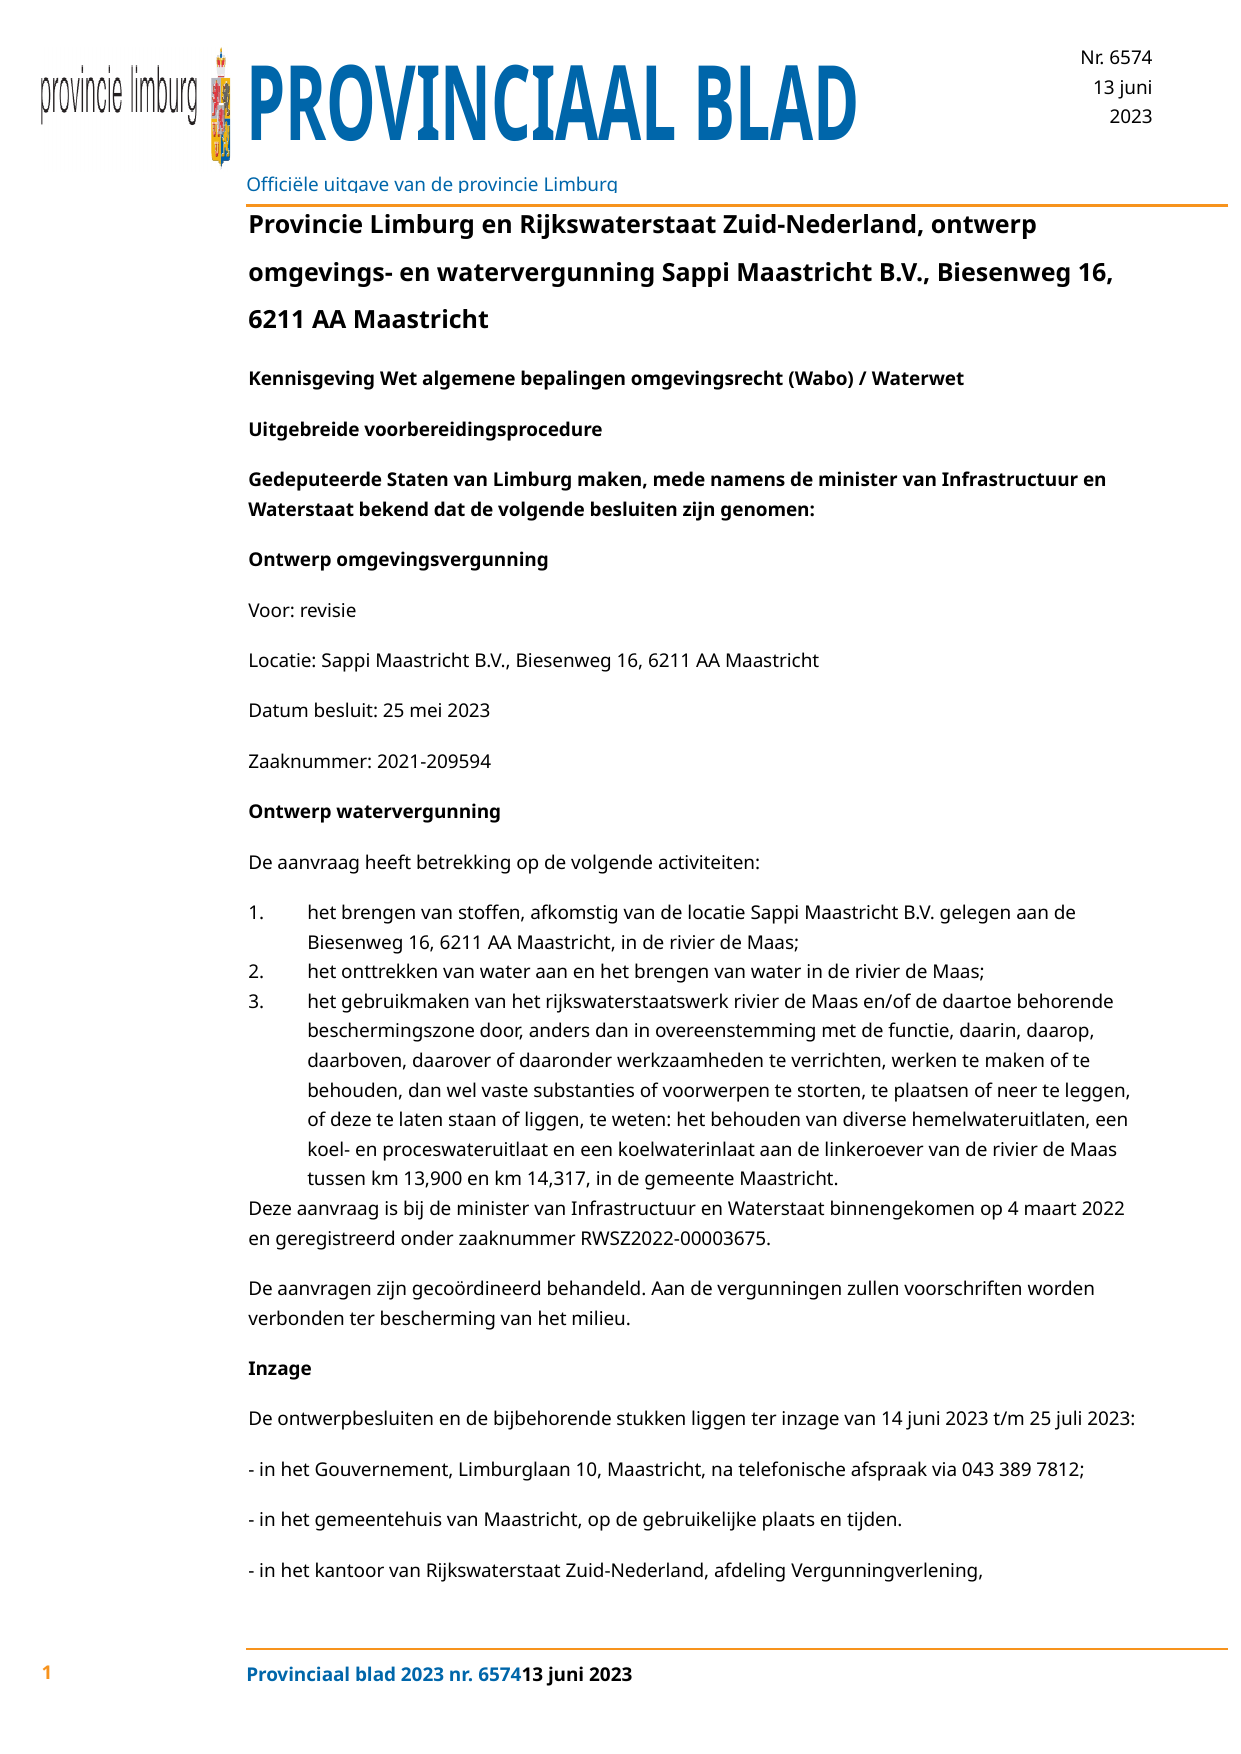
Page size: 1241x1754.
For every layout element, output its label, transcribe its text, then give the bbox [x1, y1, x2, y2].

text - in het kantoor van Rijkswaterstaat Zuid-Nederland, afdeling Vergunningverlening, [248, 1557, 1152, 1582]
text Locatie: Sappi Maastricht B.V., Biesenweg 16, 6211 AA Maastricht [248, 647, 1152, 673]
text Zaaknummer: 2021-209594 [248, 748, 1152, 774]
list het gebruikmaken van het rijkswaterstaatswerk rivier de Maas en/of de daartoe behorende beschermingszone door, anders dan in overeenstemming met de functie, daarin, daarop, daarboven, daarover of daaronder werkzaamheden te verrichten, werken te maken of te behouden, dan wel vaste substanties of voorwerpen te storten, te plaatsen of neer te leggen, of deze te laten staan of liggen, te weten: het behouden van diverse hemelwateruitlaten, een koel- en proceswateruitlaat en een koelwaterinlaat aan de linkeroever van de rivier de Maas tussen km 13,900 en km 14,317, in de gemeente Maastricht. [248, 988, 1152, 1191]
picture [41, 47, 231, 172]
list het brengen van stoffen, afkomstig van de locatie Sappi Maastricht B.V. gelegen aan de Biesenweg 16, 6211 AA Maastricht, in de rivier de Maas; [248, 899, 1152, 954]
text - in het gemeentehuis van Maastricht, op de gebruikelijke plaats en tijden. [248, 1506, 1152, 1532]
text De aanvraag heeft betrekking op de volgende activiteiten: [248, 849, 1152, 874]
text Datum besluit: 25 mei 2023 [248, 698, 1152, 723]
text Uitgebreide voorbereidingsprocedure [248, 416, 1152, 442]
text De aanvragen zijn gecoördineerd behandeld. Aan de vergunningen zullen voorschriften worden verbonden ter bescherming van het milieu. [248, 1275, 1152, 1330]
text Ontwerp watervergunning [248, 798, 1152, 824]
text Voor: revisie [248, 597, 1152, 622]
text Gedeputeerde Staten van Limburg maken, mede namens de minister van Infrastructuur en Waterstaat bekend dat de volgende besluiten zijn genomen: [248, 466, 1152, 522]
text Inzage [248, 1355, 1152, 1381]
text De ontwerpbesluiten en de bijbehorende stukken liggen ter inzage van 14 juni 2023 t/m 25 juli 2023: [248, 1406, 1152, 1431]
text Provincie Limburg en Rijkswaterstaat Zuid-Nederland, ontwerp omgevings- en watervergunning Sappi Maastricht B.V., Biesenweg 16, 6211 AA Maastricht [248, 207, 1152, 336]
text - in het Gouvernement, Limburglaan 10, Maastricht, na telefonische afspraak via 043 389 7812; [248, 1456, 1152, 1482]
list het onttrekken van water aan en het brengen van water in de rivier de Maas; [248, 958, 1152, 984]
text Kennisgeving Wet algemene bepalingen omgevingsrecht (Wabo) / Waterwet [248, 366, 1152, 391]
text Ontwerp omgevingsvergunning [248, 546, 1152, 572]
text Deze aanvraag is bij de minister van Infrastructuur en Waterstaat binnengekomen op 4 maart 2022 en geregistreerd onder zaaknummer RWSZ2022-00003675. [248, 1195, 1152, 1250]
